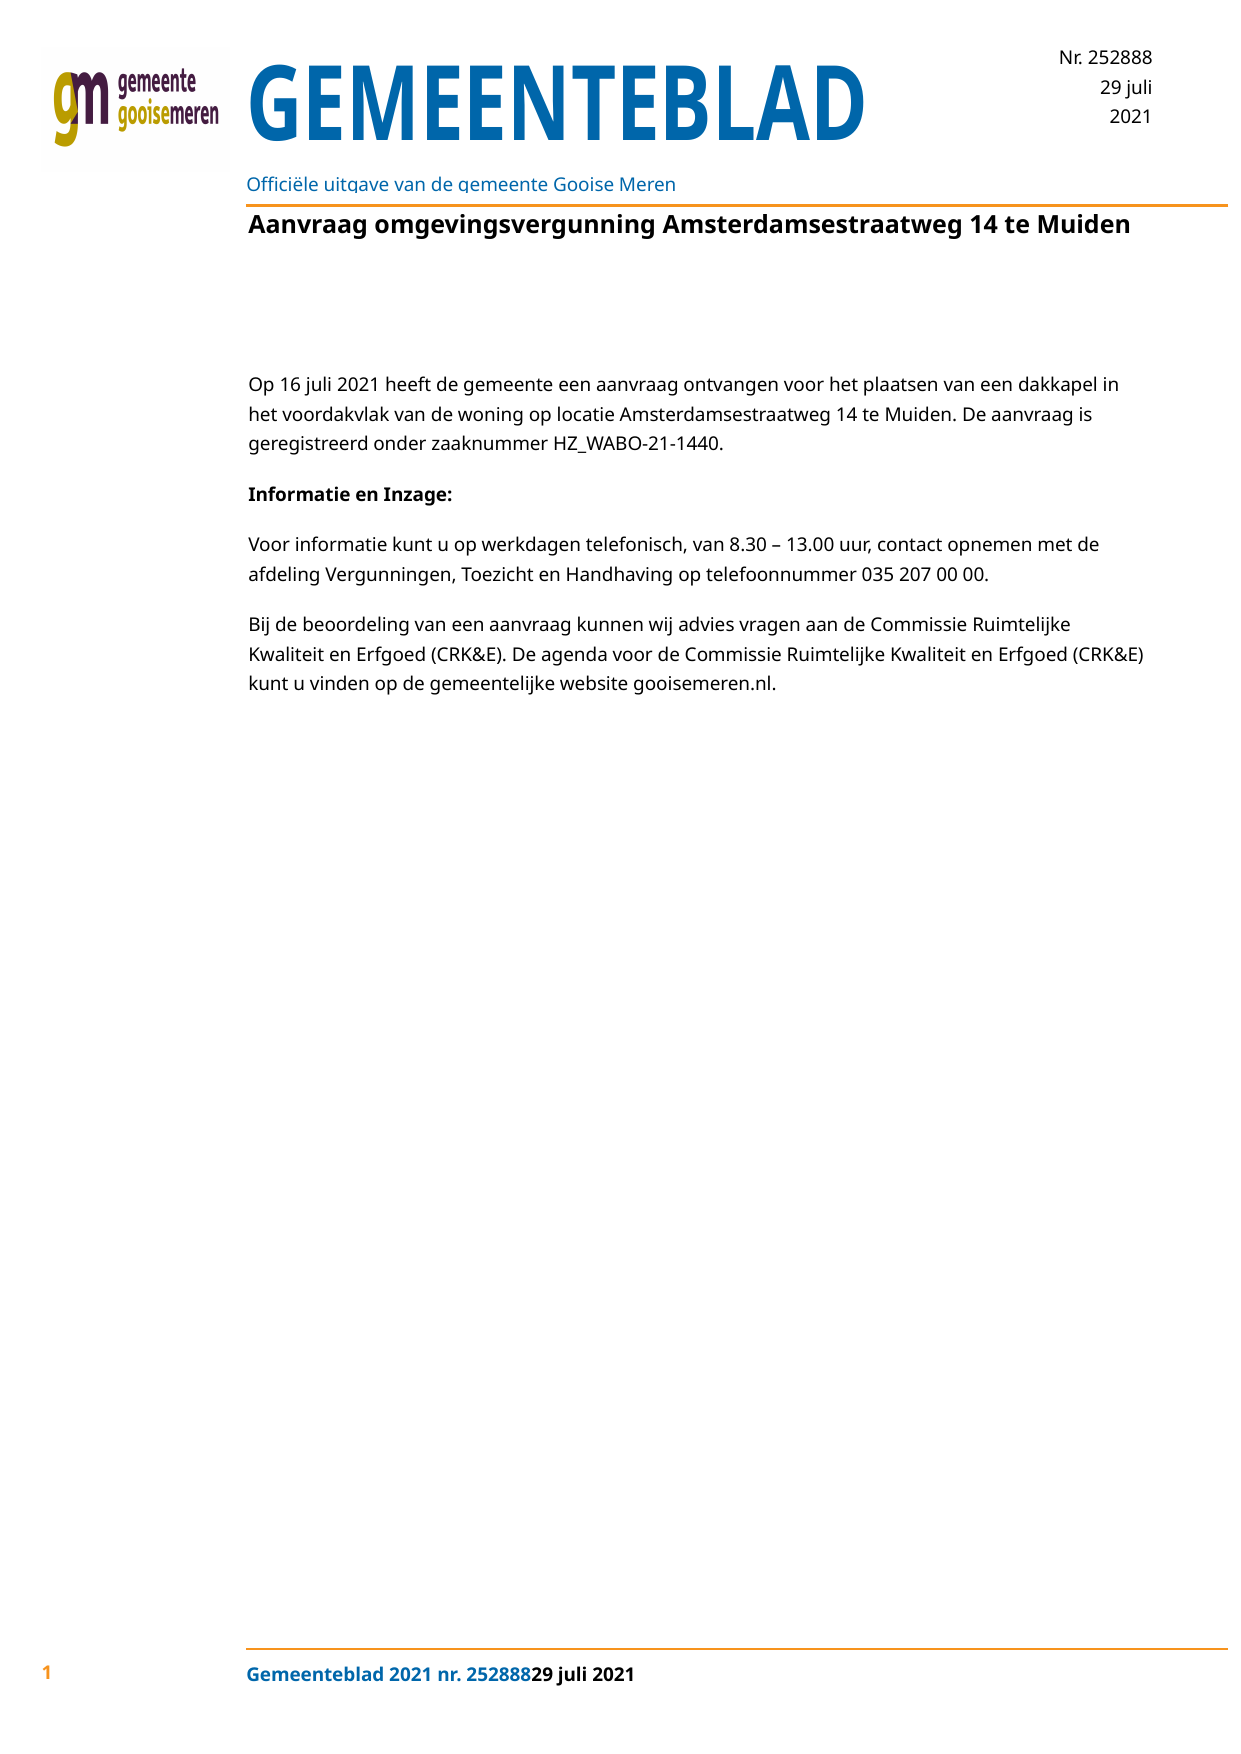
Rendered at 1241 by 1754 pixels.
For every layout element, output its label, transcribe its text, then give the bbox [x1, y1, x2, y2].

text Informatie en Inzage: [248, 481, 1152, 506]
text Aanvraag omgevingsvergunning Amsterdamsestraatweg 14 te Muiden [248, 207, 1152, 241]
text Voor informatie kunt u op werkdagen telefonisch, van 8.30 – 13.00 uur, contact opnemen met de afdeling Vergunningen, Toezicht en Handhaving op telefoonnummer 035 207 00 00. [248, 531, 1152, 586]
text Op 16 juli 2021 heeft de gemeente een aanvraag ontvangen voor het plaatsen van een dakkapel in het voordakvlak van de woning op locatie Amsterdamsestraatweg 14 te Muiden. De aanvraag is geregistreerd onder zaaknummer HZ_WABO-21-1440. [248, 371, 1152, 456]
text Bij de beoordeling van een aanvraag kunnen wij advies vragen aan de Commissie Ruimtelijke Kwaliteit en Erfgoed (CRK&E). De agenda voor de Commissie Ruimtelijke Kwaliteit en Erfgoed (CRK&E) kunt u vinden op de gemeentelijke website gooisemeren.nl. [248, 611, 1152, 696]
picture [41, 47, 231, 172]
